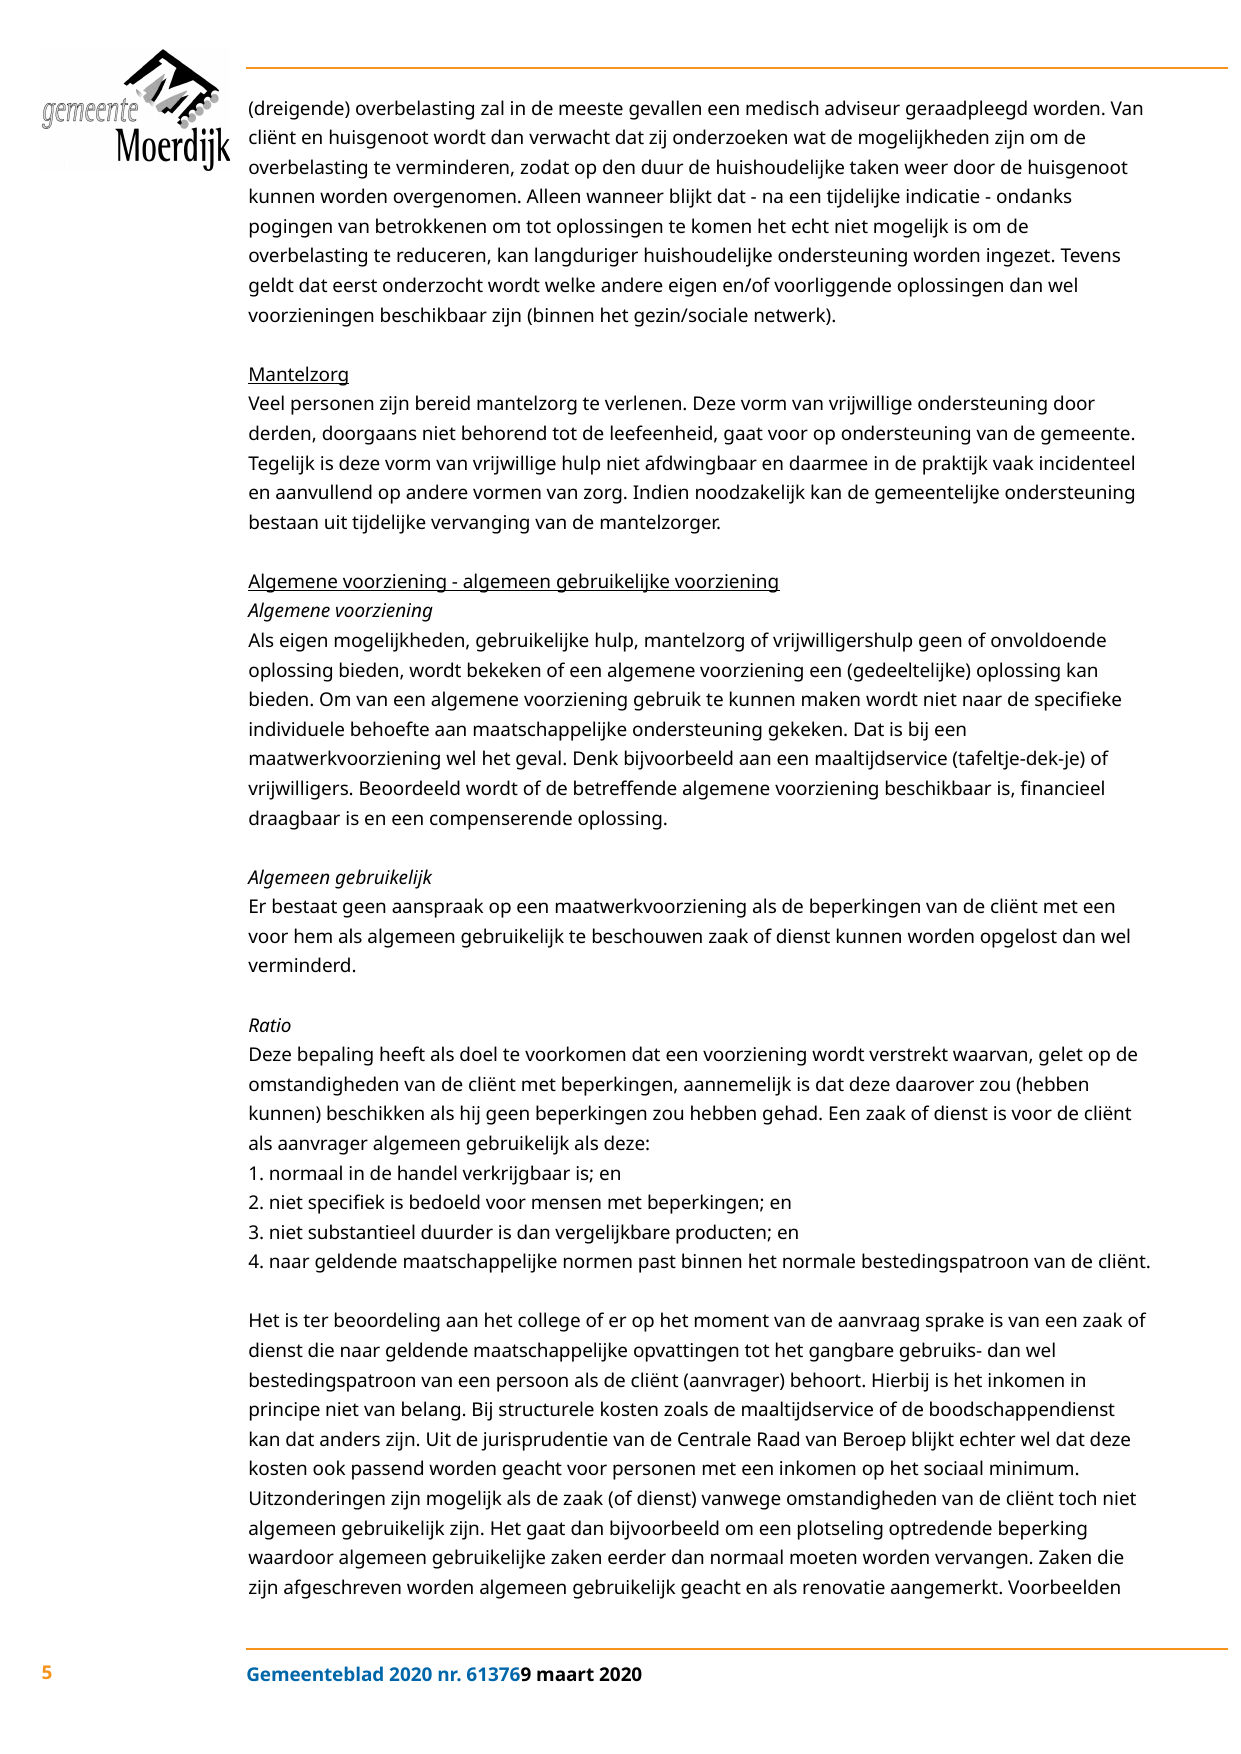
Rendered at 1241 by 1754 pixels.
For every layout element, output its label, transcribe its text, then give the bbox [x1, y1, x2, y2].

text Ratio [248, 1012, 1152, 1038]
picture [41, 47, 231, 172]
text Algemene voorziening [248, 598, 1152, 623]
text Er bestaat geen aanspraak op een maatwerkvoorziening als de beperkingen van de cliënt met een voor hem als algemeen gebruikelijk te beschouwen zaak of dienst kunnen worden opgelost dan wel verminderd. [248, 893, 1152, 978]
text 1. normaal in de handel verkrijgbaar is; en [248, 1160, 1152, 1186]
text Algemeen gebruikelijk [248, 864, 1152, 890]
text 3. niet substantieel duurder is dan vergelijkbare producten; en [248, 1219, 1152, 1245]
text 4. naar geldende maatschappelijke normen past binnen het normale bestedingspatroon van de cliënt. [248, 1248, 1152, 1274]
text Algemene voorziening - algemeen gebruikelijke voorziening [248, 568, 1152, 594]
text Veel personen zijn bereid mantelzorg te verlenen. Deze vorm van vrijwillige ondersteuning door derden, doorgaans niet behorend tot de leefeenheid, gaat voor op ondersteuning van de gemeente. Tegelijk is deze vorm van vrijwillige hulp niet afdwingbaar en daarmee in de praktijk vaak incidenteel en aanvullend op andere vormen van zorg. Indien noodzakelijk kan de gemeentelijke ondersteuning bestaan uit tijdelijke vervanging van de mantelzorger. [248, 391, 1152, 535]
text 2. niet specifiek is bedoeld voor mensen met beperkingen; en [248, 1189, 1152, 1215]
text Als eigen mogelijkheden, gebruikelijke hulp, mantelzorg of vrijwilligershulp geen of onvoldoende oplossing bieden, wordt bekeken of een algemene voorziening een (gedeeltelijke) oplossing kan bieden. Om van een algemene voorziening gebruik te kunnen maken wordt niet naar de specifieke individuele behoefte aan maatschappelijke ondersteuning gekeken. Dat is bij een maatwerkvoorziening wel het geval. Denk bijvoorbeeld aan een maaltijdservice (tafeltje-dek-je) of vrijwilligers. Beoordeeld wordt of de betreffende algemene voorziening beschikbaar is, financieel draagbaar is en een compenserende oplossing. [248, 627, 1152, 831]
text Mantelzorg [248, 361, 1152, 387]
text Het is ter beoordeling aan het college of er op het moment van de aanvraag sprake is van een zaak of dienst die naar geldende maatschappelijke opvattingen tot het gangbare gebruiks- dan wel bestedingspatroon van een persoon als de cliënt (aanvrager) behoort. Hierbij is het inkomen in principe niet van belang. Bij structurele kosten zoals de maaltijdservice of de boodschappendienst kan dat anders zijn. Uit de jurisprudentie van de Centrale Raad van Beroep blijkt echter wel dat deze kosten ook passend worden geacht voor personen met een inkomen op het sociaal minimum. Uitzonderingen zijn mogelijk als de zaak (of dienst) vanwege omstandigheden van de cliënt toch niet algemeen gebruikelijk zijn. Het gaat dan bijvoorbeeld om een plotseling optredende beperking waardoor algemeen gebruikelijke zaken eerder dan normaal moeten worden vervangen. Zaken die zijn afgeschreven worden algemeen gebruikelijk geacht en als renovatie aangemerkt. Voorbeelden [248, 1308, 1152, 1600]
text Deze bepaling heeft als doel te voorkomen dat een voorziening wordt verstrekt waarvan, gelet op de omstandigheden van de cliënt met beperkingen, aannemelijk is dat deze daarover zou (hebben kunnen) beschikken als hij geen beperkingen zou hebben gehad. Een zaak of dienst is voor de cliënt als aanvrager algemeen gebruikelijk als deze: [248, 1041, 1152, 1156]
text (dreigende) overbelasting zal in de meeste gevallen een medisch adviseur geraadpleegd worden. Van cliënt en huisgenoot wordt dan verwacht dat zij onderzoeken wat de mogelijkheden zijn om de overbelasting te verminderen, zodat op den duur de huishoudelijke taken weer door de huisgenoot kunnen worden overgenomen. Alleen wanneer blijkt dat - na een tijdelijke indicatie - ondanks pogingen van betrokkenen om tot oplossingen te komen het echt niet mogelijk is om de overbelasting te reduceren, kan langduriger huishoudelijke ondersteuning worden ingezet. Tevens geldt dat eerst onderzocht wordt welke andere eigen en/of voorliggende oplossingen dan wel voorzieningen beschikbaar zijn (binnen het gezin/sociale netwerk). [248, 95, 1152, 328]
